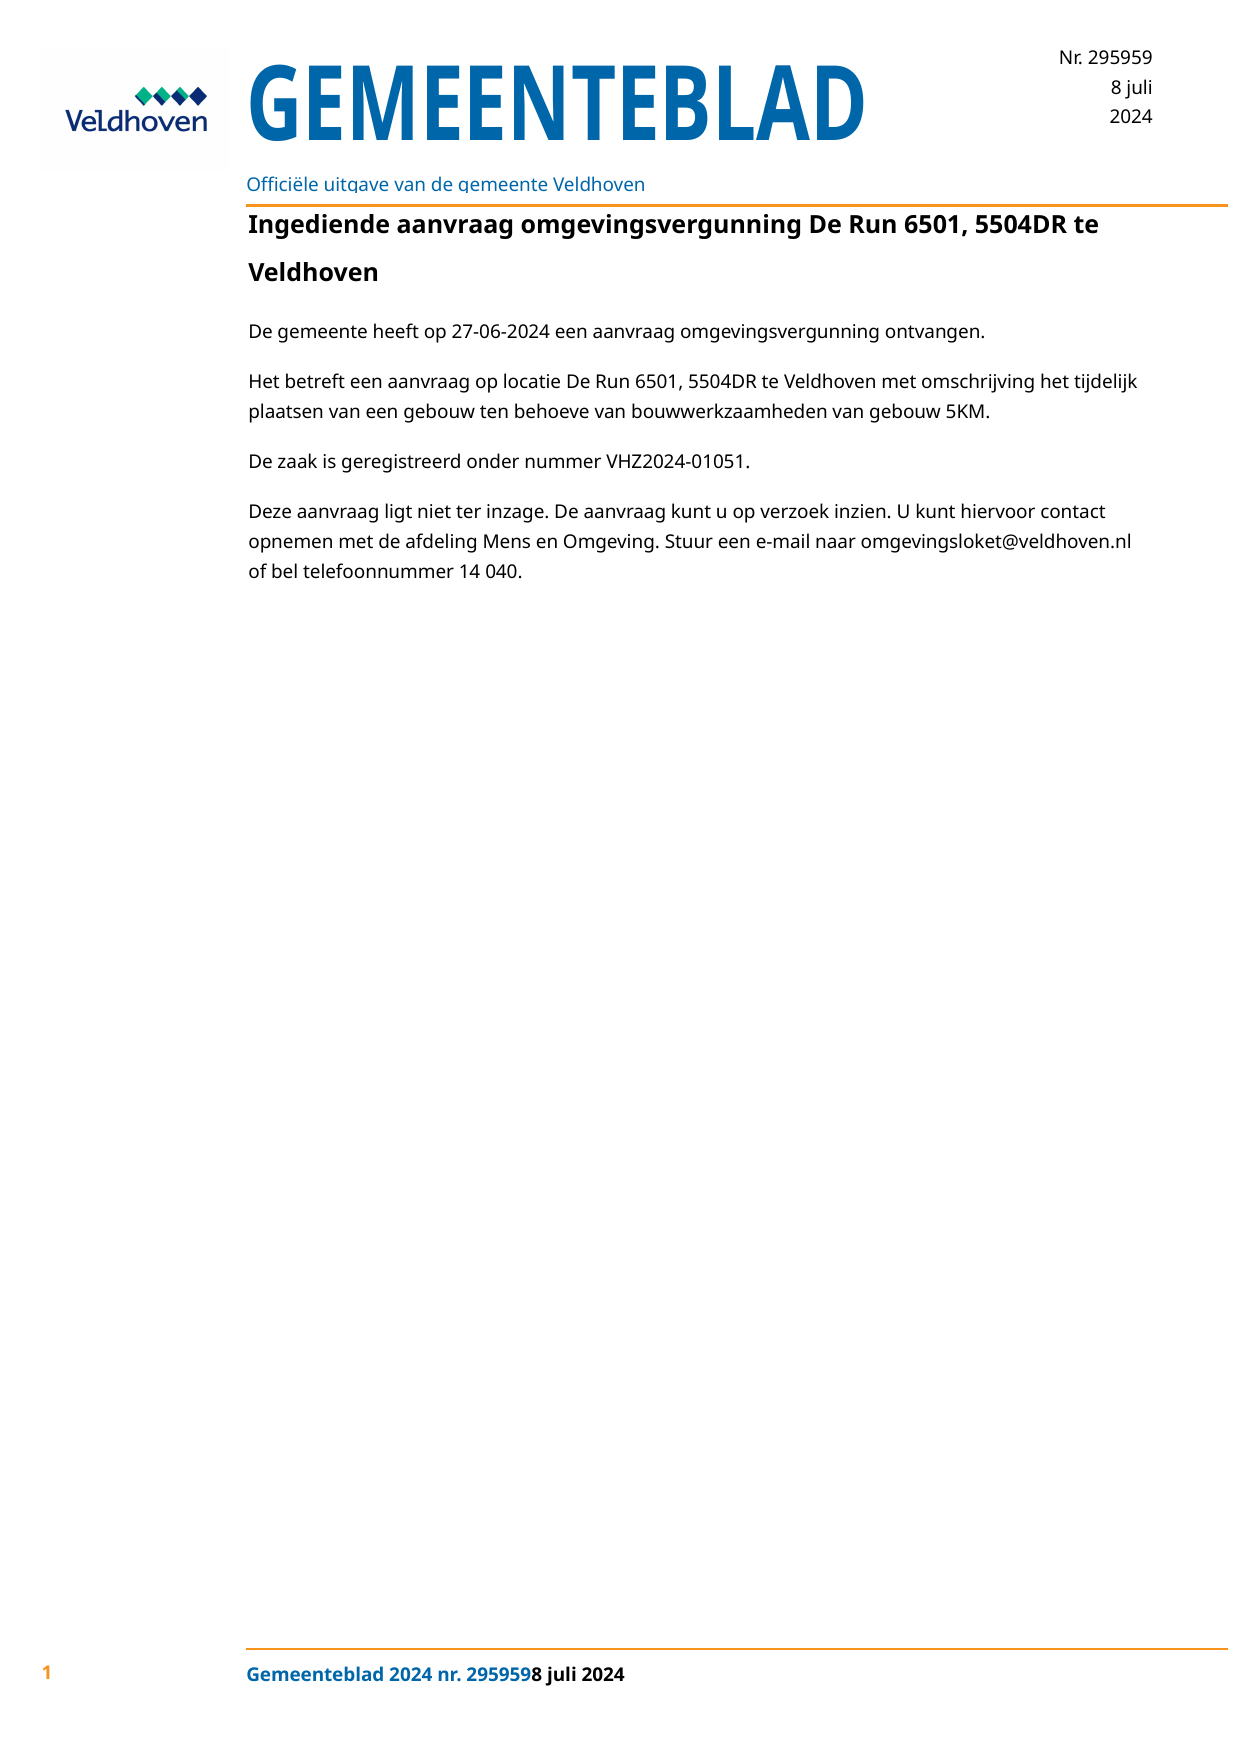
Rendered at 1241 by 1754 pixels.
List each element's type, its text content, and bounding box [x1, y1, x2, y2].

text Het betreft een aanvraag op locatie De Run 6501, 5504DR te Veldhoven met omschrijving het tijdelijk plaatsen van een gebouw ten behoeve van bouwwerkzaamheden van gebouw 5KM. [248, 368, 1152, 424]
text Ingediende aanvraag omgevingsvergunning De Run 6501, 5504DR te Veldhoven [248, 207, 1152, 288]
text De gemeente heeft op 27-06-2024 een aanvraag omgevingsvergunning ontvangen. [248, 318, 1152, 344]
text De zaak is geregistreerd onder nummer VHZ2024-01051. [248, 448, 1152, 474]
picture [41, 47, 231, 172]
text Deze aanvraag ligt niet ter inzage. De aanvraag kunt u op verzoek inzien. U kunt hiervoor contact opnemen met de afdeling Mens en Omgeving. Stuur een e-mail naar omgevingsloket@veldhoven.nl of bel telefoonnummer 14 040. [248, 499, 1152, 584]
